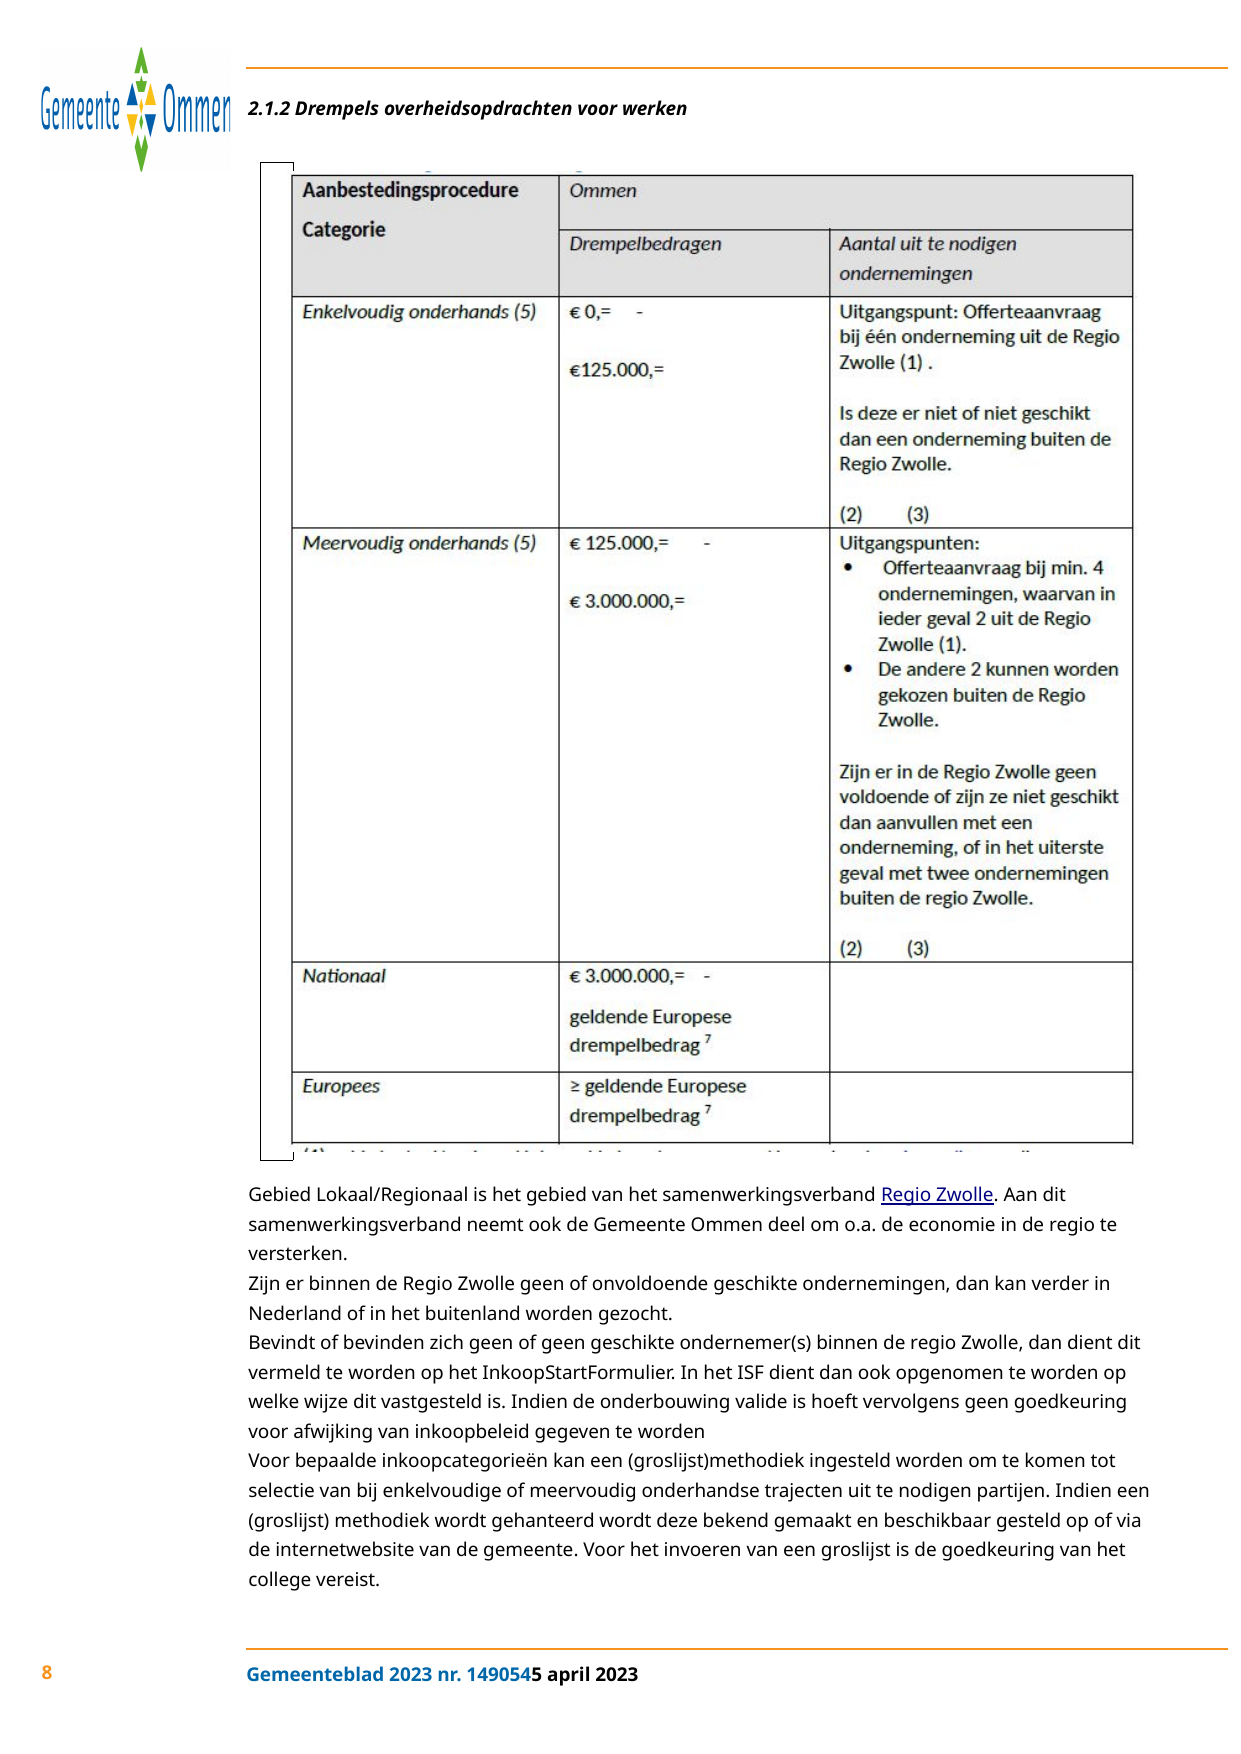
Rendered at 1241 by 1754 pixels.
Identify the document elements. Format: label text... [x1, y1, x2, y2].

picture [41, 47, 231, 172]
text Gebied Lokaal/Regionaal is het gebied van het samenwerkingsverband Regio Zwolle. Aan dit samenwerkingsverband neemt ook de Gemeente Ommen deel om o.a. de economie in de regio te versterken. [248, 1181, 1152, 1266]
text 2.1.2 Drempels overheidsopdrachten voor werken [248, 95, 1152, 121]
text Bevindt of bevinden zich geen of geen geschikte ondernemer(s) binnen de regio Zwolle, dan dient dit vermeld te worden op het InkoopStartFormulier. In het ISF dient dan ook opgenomen te worden op welke wijze dit vastgesteld is. Indien de onderbouwing valide is hoeft vervolgens geen goedkeuring voor afwijking van inkoopbeleid gegeven te worden [248, 1329, 1152, 1444]
text Voor bepaalde inkoopcategorieën kan een (groslijst)methodiek ingesteld worden om te komen tot selectie van bij enkelvoudige of meervoudig onderhandse trajecten uit te nodigen partijen. Indien een (groslijst) methodiek wordt gehanteerd wordt deze bekend gemaakt en beschikbaar gesteld op of via de internetwebsite van de gemeente. Voor het invoeren van een groslijst is de goedkeuring van het college vereist. [248, 1448, 1152, 1592]
picture [268, 171, 1173, 1152]
text Zijn er binnen de Regio Zwolle geen of onvoldoende geschikte ondernemingen, dan kan verder in Nederland of in het buitenland worden gezocht. [248, 1270, 1152, 1326]
